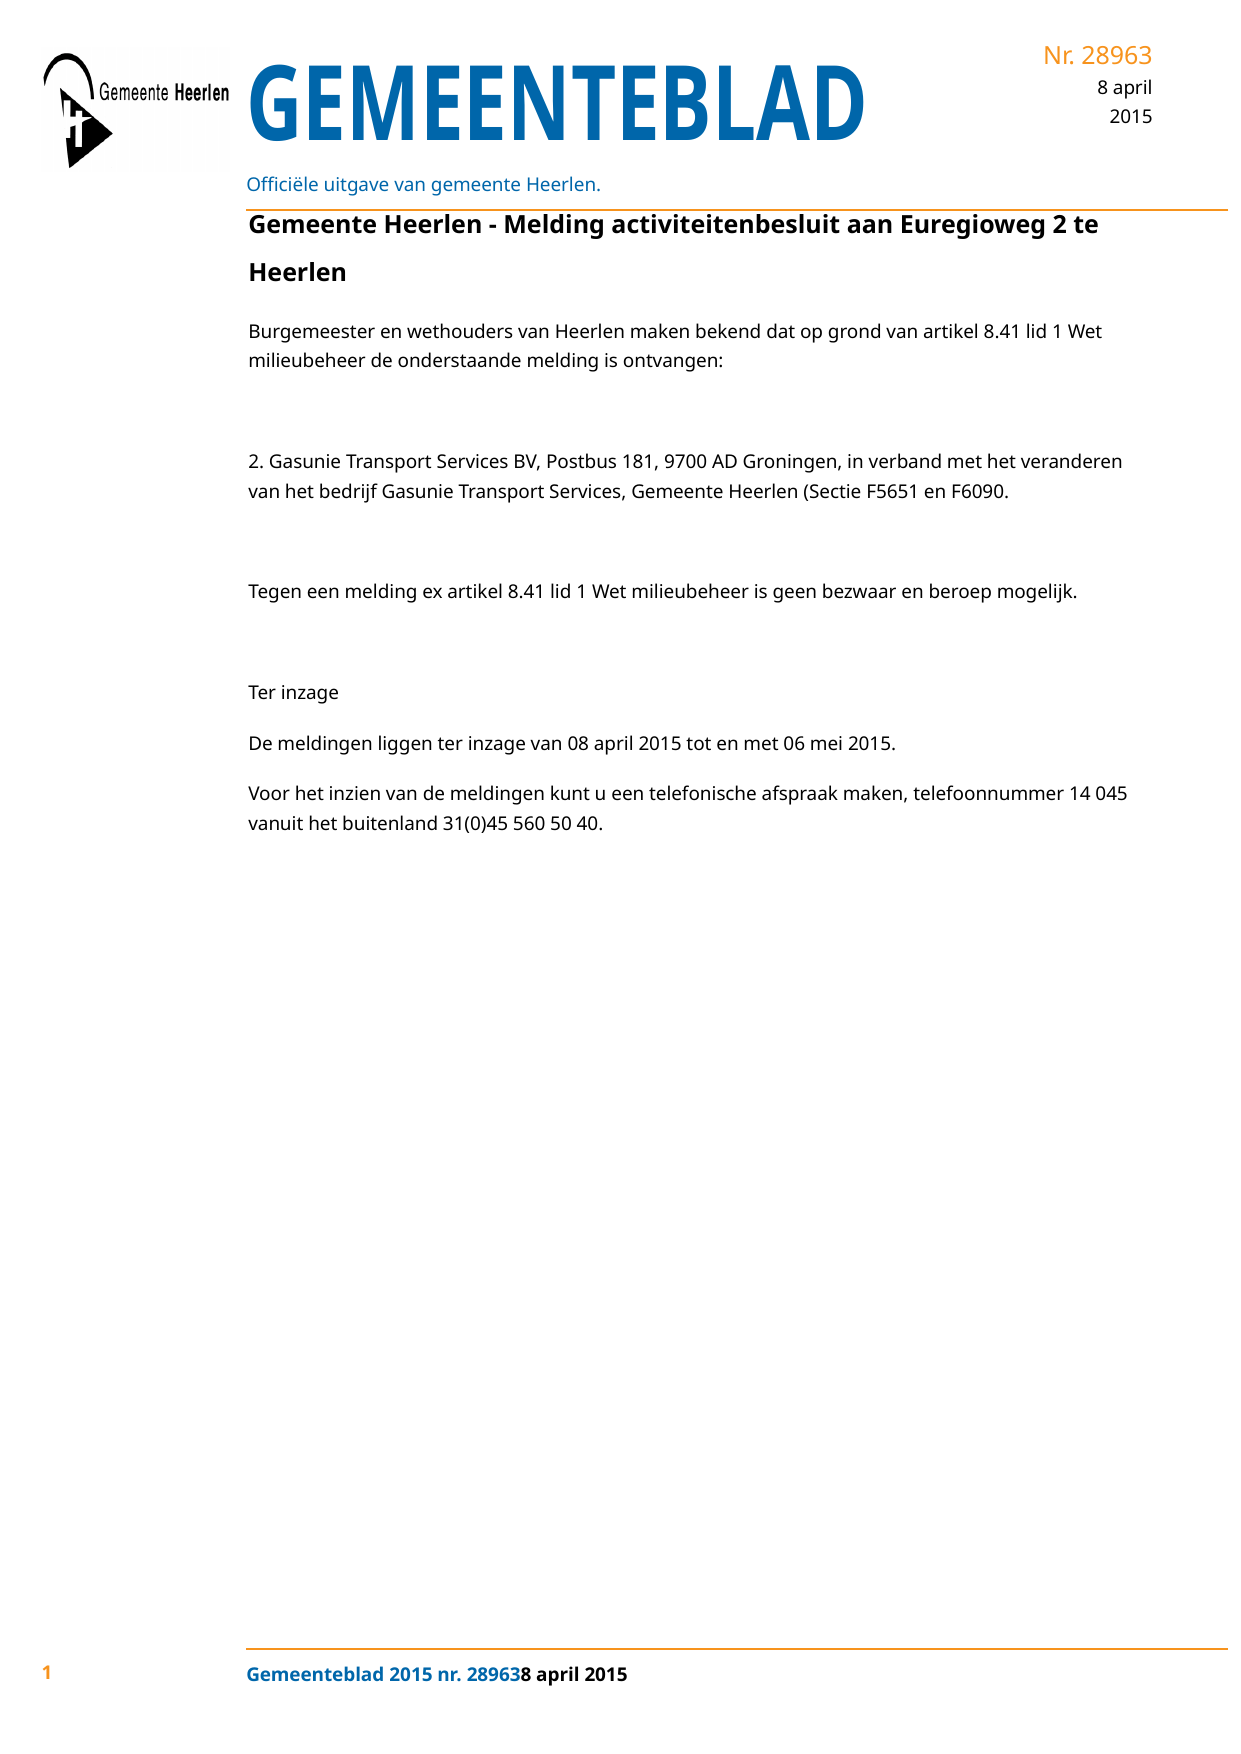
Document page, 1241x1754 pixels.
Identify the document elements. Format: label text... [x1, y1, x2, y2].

text Burgemeester en wethouders van Heerlen maken bekend dat op grond van artikel 8.41 lid 1 Wet milieubeheer de onderstaande melding is ontvangen: [248, 318, 1152, 373]
picture [41, 47, 231, 172]
text De meldingen liggen ter inzage van 08 april 2015 tot en met 06 mei 2015. [248, 730, 1152, 756]
text Tegen een melding ex artikel 8.41 lid 1 Wet milieubeheer is geen bezwaar en beroep mogelijk. [248, 579, 1152, 604]
text Gemeente Heerlen - Melding activiteitenbesluit aan Euregioweg 2 te Heerlen [248, 211, 1152, 288]
text Voor het inzien van de meldingen kunt u een telefonische afspraak maken, telefoonnummer 14 045 vanuit het buitenland 31(0)45 560 50 40. [248, 780, 1152, 836]
text 2. Gasunie Transport Services BV, Postbus 181, 9700 AD Groningen, in verband met het veranderen van het bedrijf Gasunie Transport Services, Gemeente Heerlen (Sectie F5651 en F6090. [248, 448, 1152, 504]
text Ter inzage [248, 679, 1152, 705]
